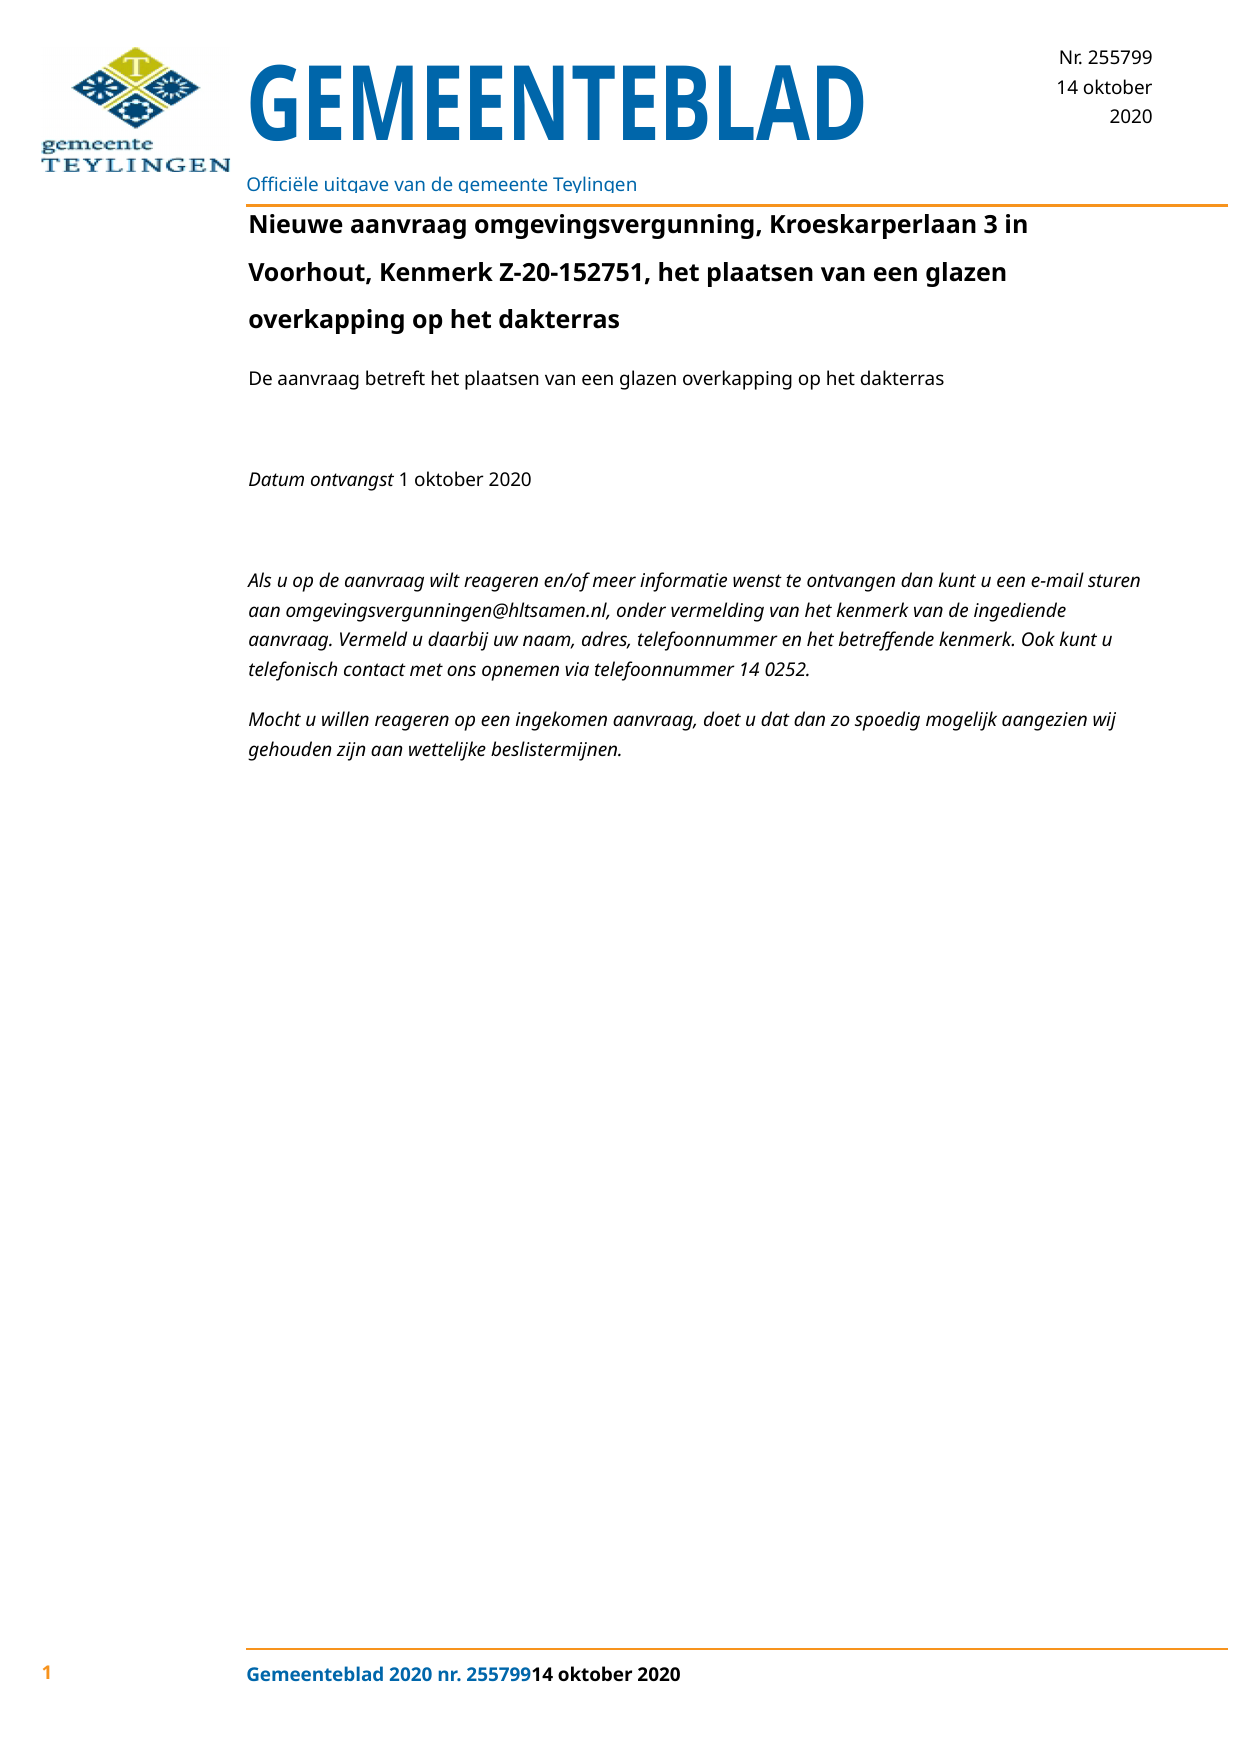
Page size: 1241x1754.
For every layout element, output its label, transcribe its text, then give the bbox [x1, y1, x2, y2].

text Datum ontvangst 1 oktober 2020 [248, 466, 1152, 492]
text Als u op de aanvraag wilt reageren en/of meer informatie wenst te ontvangen dan kunt u een e-mail sturen aan omgevingsvergunningen@hltsamen.nl, onder vermelding van het kenmerk van de ingediende aanvraag. Vermeld u daarbij uw naam, adres, telefoonnummer en het betreffende kenmerk. Ook kunt u telefonisch contact met ons opnemen via telefoonnummer 14 0252. [248, 567, 1152, 682]
text Mocht u willen reageren op een ingekomen aanvraag, doet u dat dan zo spoedig mogelijk aangezien wij gehouden zijn aan wettelijke beslistermijnen. [248, 706, 1152, 762]
text Nieuwe aanvraag omgevingsvergunning, Kroeskarperlaan 3 in Voorhout, Kenmerk Z-20-152751, het plaatsen van een glazen overkapping op het dakterras [248, 207, 1152, 336]
picture [41, 47, 231, 172]
text De aanvraag betreft het plaatsen van een glazen overkapping op het dakterras [248, 366, 1152, 391]
